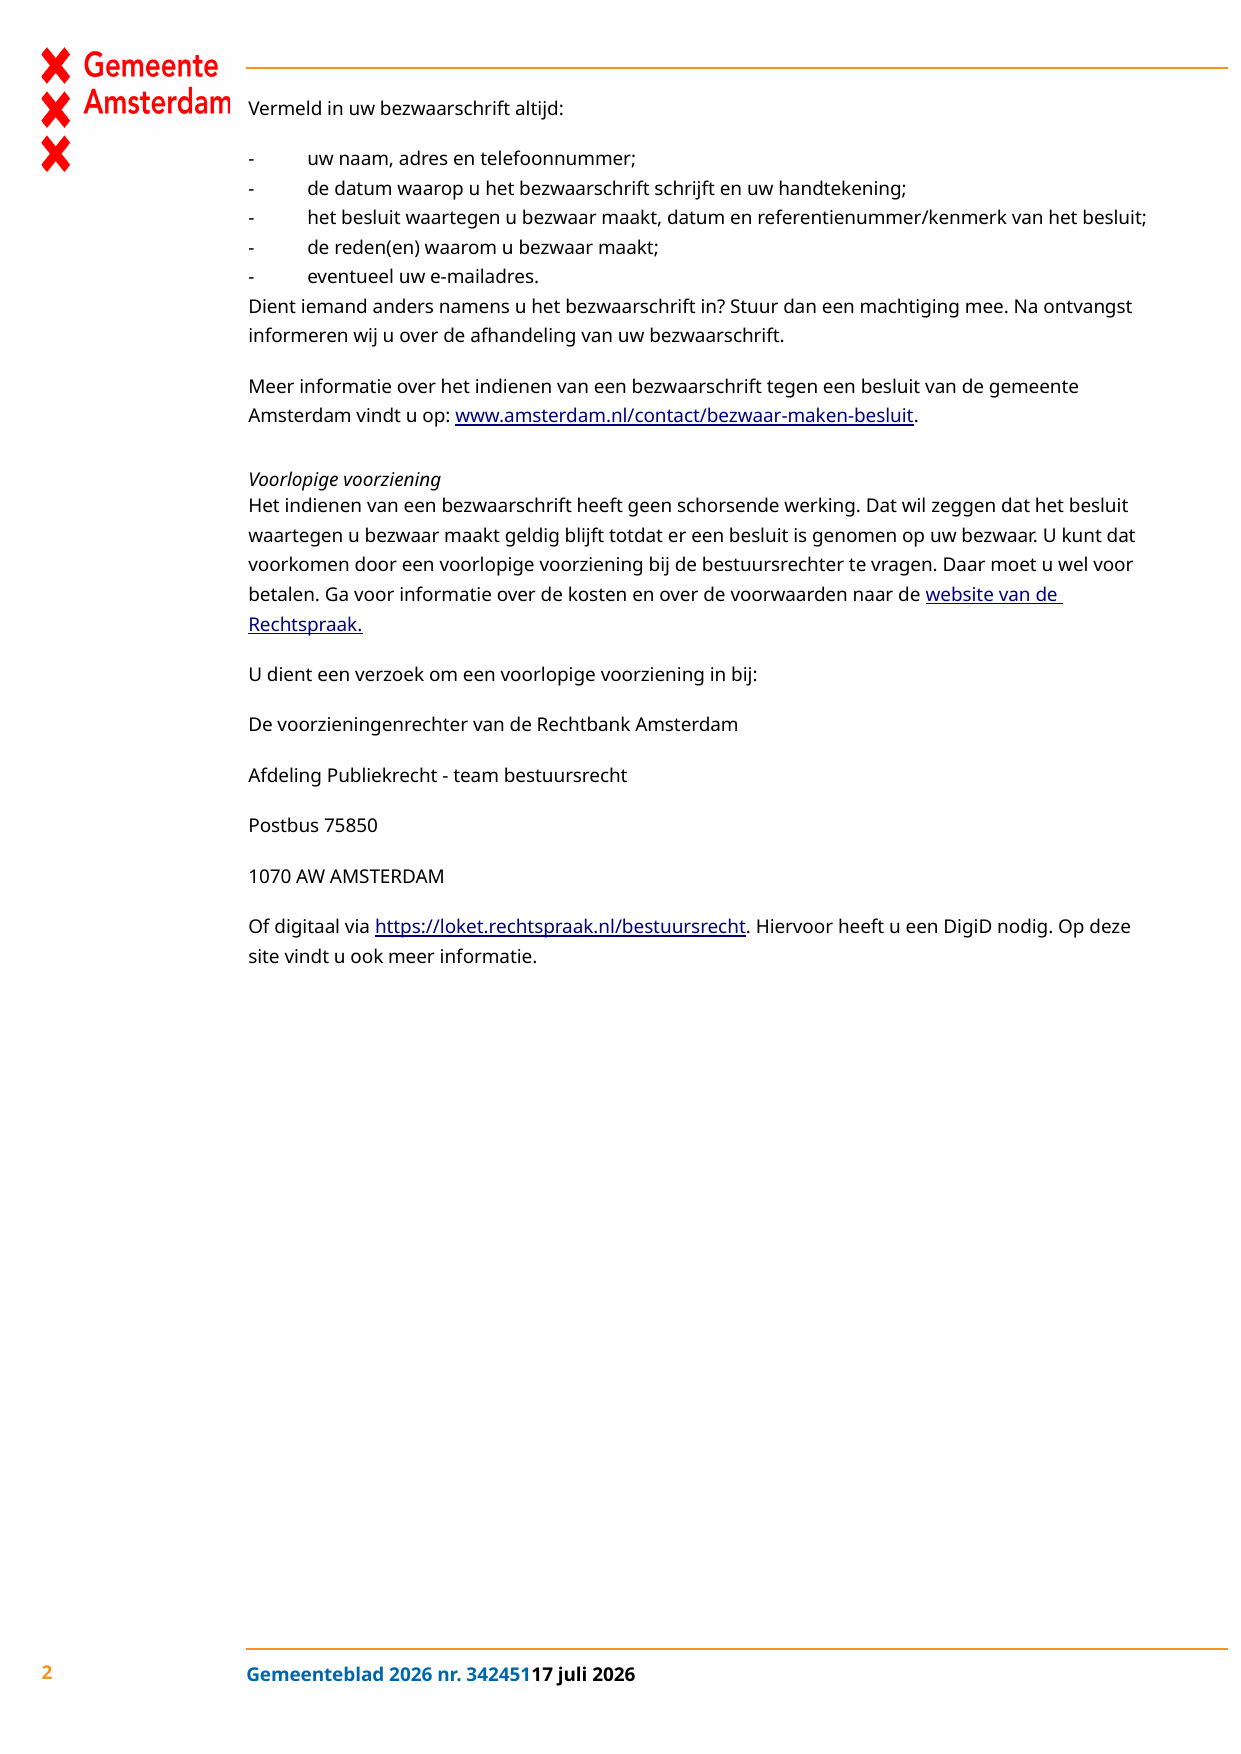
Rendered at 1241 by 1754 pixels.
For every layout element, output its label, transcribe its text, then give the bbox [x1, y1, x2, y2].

text Voorlopige voorziening [248, 467, 1152, 492]
text Meer informatie over het indienen van een bezwaarschrift tegen een besluit van de gemeente Amsterdam vindt u op: www.amsterdam.nl/contact/bezwaar-maken-besluit. [248, 373, 1152, 428]
text 1070 AW AMSTERDAM [248, 863, 1152, 888]
text Afdeling Publiekrecht - team bestuursrecht [248, 762, 1152, 788]
list de datum waarop u het bezwaarschrift schrijft en uw handtekening; [248, 175, 1152, 201]
text Het indienen van een bezwaarschrift heeft geen schorsende werking. Dat wil zeggen dat het besluit waartegen u bezwaar maakt geldig blijft totdat er een besluit is genomen op uw bezwaar. U kunt dat voorkomen door een voorlopige voorziening bij de bestuursrechter te vragen. Daar moet u wel voor betalen. Ga voor informatie over de kosten en over de voorwaarden naar de website van de Rechtspraak. [248, 492, 1152, 636]
text Postbus 75850 [248, 812, 1152, 838]
list eventueel uw e-mailadres. [248, 263, 1152, 289]
text Dient iemand anders namens u het bezwaarschrift in? Stuur dan een machtiging mee. Na ontvangst informeren wij u over de afhandeling van uw bezwaarschrift. [248, 293, 1152, 348]
text Vermeld in uw bezwaarschrift altijd: [248, 95, 1152, 121]
text U dient een verzoek om een voorlopige voorziening in bij: [248, 661, 1152, 687]
list de reden(en) waarom u bezwaar maakt; [248, 234, 1152, 260]
list uw naam, adres en telefoonnummer; [248, 145, 1152, 171]
list het besluit waartegen u bezwaar maakt, datum en referentienummer/kenmerk van het besluit; [248, 204, 1152, 230]
text De voorzieningenrechter van de Rechtbank Amsterdam [248, 712, 1152, 737]
text Of digitaal via https://loket.rechtspraak.nl/bestuursrecht. Hiervoor heeft u een DigiD nodig. Op deze site vindt u ook meer informatie. [248, 913, 1152, 968]
picture [41, 47, 231, 172]
